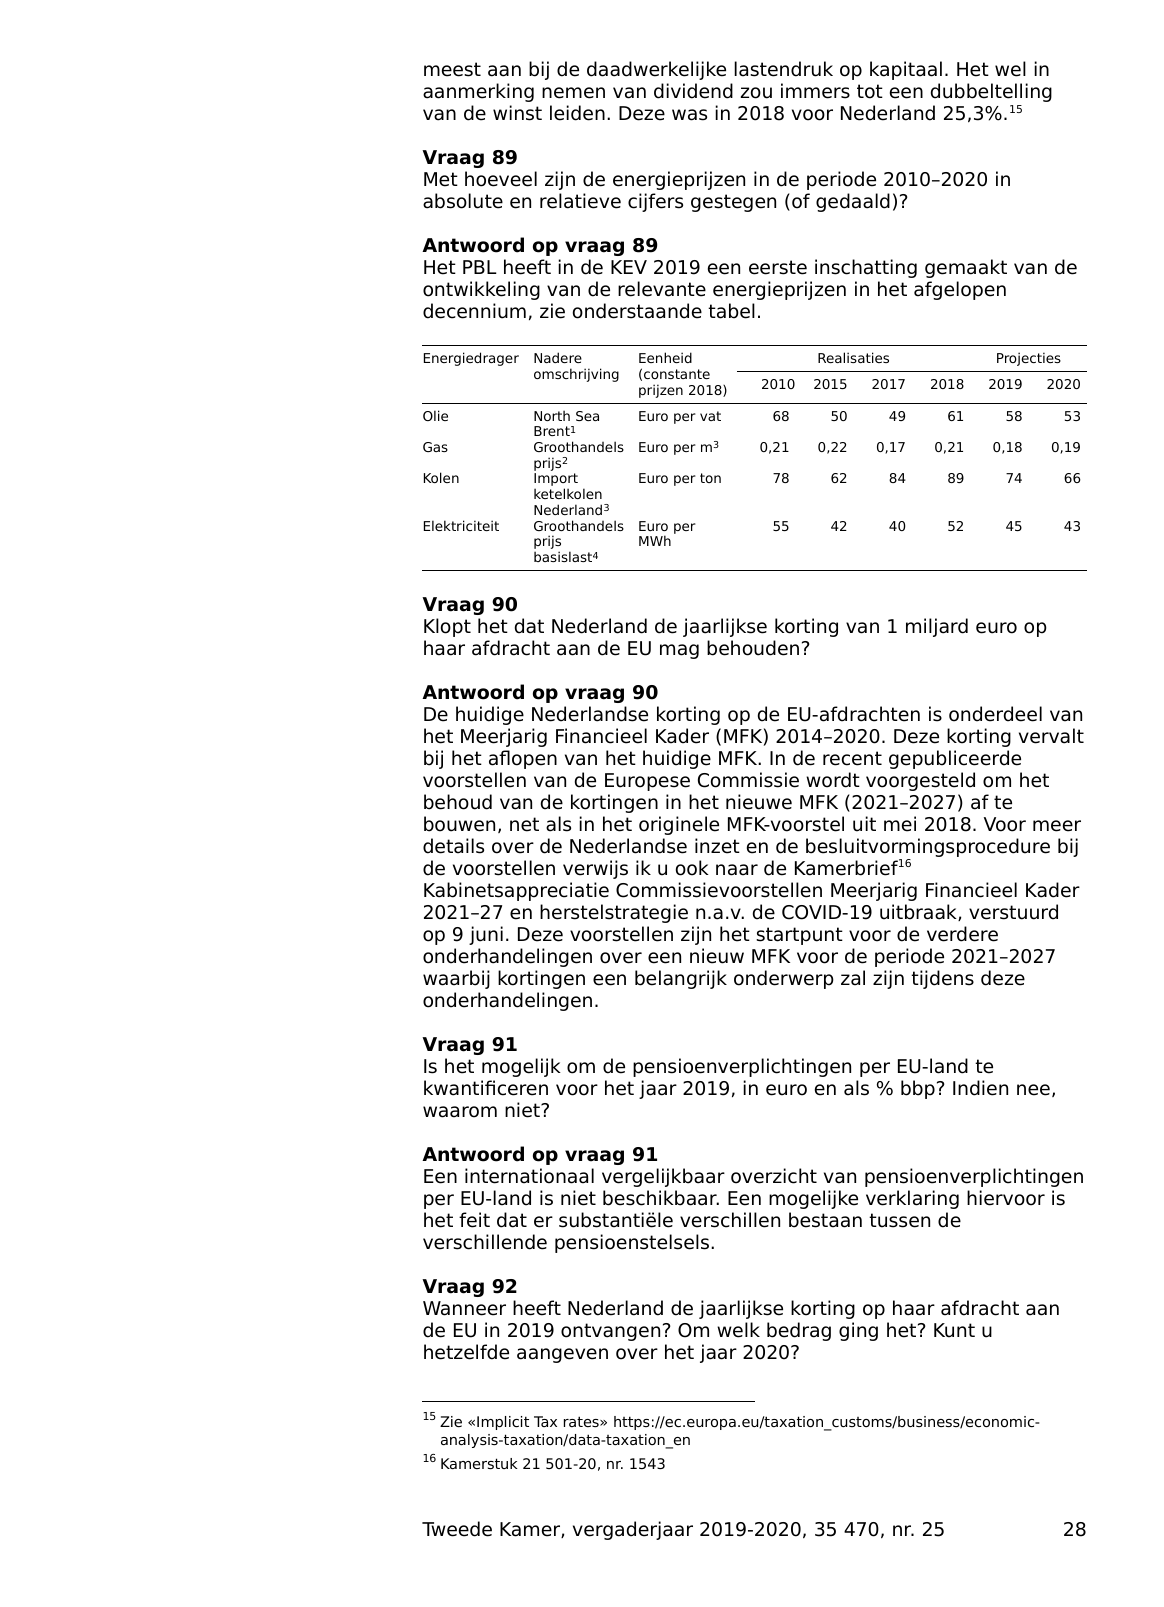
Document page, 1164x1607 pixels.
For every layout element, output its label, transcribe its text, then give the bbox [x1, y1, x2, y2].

text Vraag 92 [422, 1276, 1087, 1298]
table_cell 84 [854, 471, 912, 518]
text Het PBL heeft in de KEV 2019 een eerste inschatting gemaakt van de ontwikkeling van de relevante energieprijzen in het afgelopen decennium, zie onderstaande tabel. [422, 257, 1087, 323]
table_header Projecties [970, 346, 1087, 371]
text Vraag 91 [422, 1034, 1087, 1056]
text Een internationaal vergelijkbaar overzicht van pensioenverplichtingen per EU-land is niet beschikbaar. Een mogelijke verklaring hiervoor is het feit dat er substantiële verschillen bestaan tussen de verschillende pensioenstelsels. [422, 1166, 1087, 1254]
table_cell 42 [795, 519, 853, 570]
table_cell Euro per ton [632, 471, 737, 518]
text Wanneer heeft Nederland de jaarlijkse korting op haar afdracht aan de EU in 2019 ontvangen? Om welk bedrag ging het? Kunt u hetzelfde aangeven over het jaar 2020? [422, 1298, 1087, 1364]
table_cell 78 [737, 471, 795, 518]
table_cell 2018 [912, 372, 970, 403]
text De huidige Nederlandse korting op de EU-afdrachten is onderdeel van het Meerjarig Financieel Kader (MFK) 2014–2020. Deze korting vervalt bij het aflopen van het huidige MFK. In de recent gepubliceerde voorstellen van de Europese Commissie wordt voorgesteld om het behoud van de kortingen in het nieuwe MFK (2021–2027) af te bouwen, net als in het originele MFK-voorstel uit mei 2018. Voor meer details over de Nederlandse inzet en de besluitvormingsprocedure bij de voorstellen verwijs ik u ook naar de Kamerbrief Kabinetsappreciatie Commissievoorstellen Meerjarig Financieel Kader 2021–27 en herstelstrategie n.a.v. de COVID-19 uitbraak, verstuurd op 9 juni. Deze voorstellen zijn het startpunt voor de verdere onderhandelingen over een nieuw MFK voor de periode 2021–2027 waarbij kortingen een belangrijk onderwerp zal zijn tijdens deze onderhandelingen. [422, 704, 1087, 1011]
text Zie «Implicit Tax rates» https://ec.europa.eu/taxation_customs/business/economic-analysis-taxation/data-taxation_en [422, 1410, 1087, 1449]
table_cell Groothandelsprijs basislast4 [527, 519, 632, 570]
table_cell North Sea Brent1 [527, 404, 632, 440]
table_cell Groothandelsprijs2 [527, 440, 632, 471]
table_cell Kolen [422, 471, 527, 518]
table_cell Euro per MWh [632, 519, 737, 570]
text Klopt het dat Nederland de jaarlijkse korting van 1 miljard euro op haar afdracht aan de EU mag behouden? [422, 616, 1087, 659]
table_cell 62 [795, 471, 853, 518]
table_cell 89 [912, 471, 970, 518]
table_header Realisaties [737, 346, 970, 371]
table_cell 52 [912, 519, 970, 570]
text meest aan bij de daadwerkelijke lastendruk op kapitaal. Het wel in aanmerking nemen van dividend zou immers tot een dubbeltelling van de winst leiden. Deze was in 2018 voor Nederland 25,3%. [422, 59, 1087, 125]
table_cell 0,17 [854, 440, 912, 471]
table_header Nadere omschrijving [527, 346, 632, 403]
table_cell 66 [1028, 471, 1087, 518]
table_cell Euro per m3 [632, 440, 737, 471]
table_header Eenheid (constante prijzen 2018) [632, 346, 737, 403]
table_cell 2017 [854, 372, 912, 403]
text Vraag 90 [422, 594, 1087, 616]
table_cell 58 [970, 404, 1028, 440]
table_cell 55 [737, 519, 795, 570]
table_cell 2020 [1028, 372, 1087, 403]
text Vraag 89 [422, 147, 1087, 169]
table_cell 49 [854, 404, 912, 440]
table_cell 2010 [737, 372, 795, 403]
text Antwoord op vraag 91 [422, 1144, 1087, 1166]
table_cell 2019 [970, 372, 1028, 403]
table_cell 0,21 [737, 440, 795, 471]
table_cell Gas [422, 440, 527, 471]
table_cell Elektriciteit [422, 519, 527, 570]
text Antwoord op vraag 89 [422, 235, 1087, 257]
table_cell Import ketelkolen Nederland3 [527, 471, 632, 518]
table_cell 2015 [795, 372, 853, 403]
table_cell 43 [1028, 519, 1087, 570]
table_cell 0,19 [1028, 440, 1087, 471]
table_cell 40 [854, 519, 912, 570]
text Is het mogelijk om de pensioenverplichtingen per EU-land te kwantificeren voor het jaar 2019, in euro en als % bbp? Indien nee, waarom niet? [422, 1056, 1087, 1122]
table_cell Euro per vat [632, 404, 737, 440]
table_cell 0,21 [912, 440, 970, 471]
table_cell 0,18 [970, 440, 1028, 471]
text Antwoord op vraag 90 [422, 682, 1087, 704]
table_cell 74 [970, 471, 1028, 518]
table_cell 45 [970, 519, 1028, 570]
text Met hoeveel zijn de energieprijzen in de periode 2010–2020 in absolute en relatieve cijfers gestegen (of gedaald)? [422, 169, 1087, 213]
table_cell 0,22 [795, 440, 853, 471]
table_cell 53 [1028, 404, 1087, 440]
table_cell 68 [737, 404, 795, 440]
table_cell 50 [795, 404, 853, 440]
text Kamerstuk 21 501-20, nr. 1543 [422, 1452, 1087, 1474]
table_cell 61 [912, 404, 970, 440]
table_header Energiedrager [422, 346, 527, 403]
table_cell Olie [422, 404, 527, 440]
